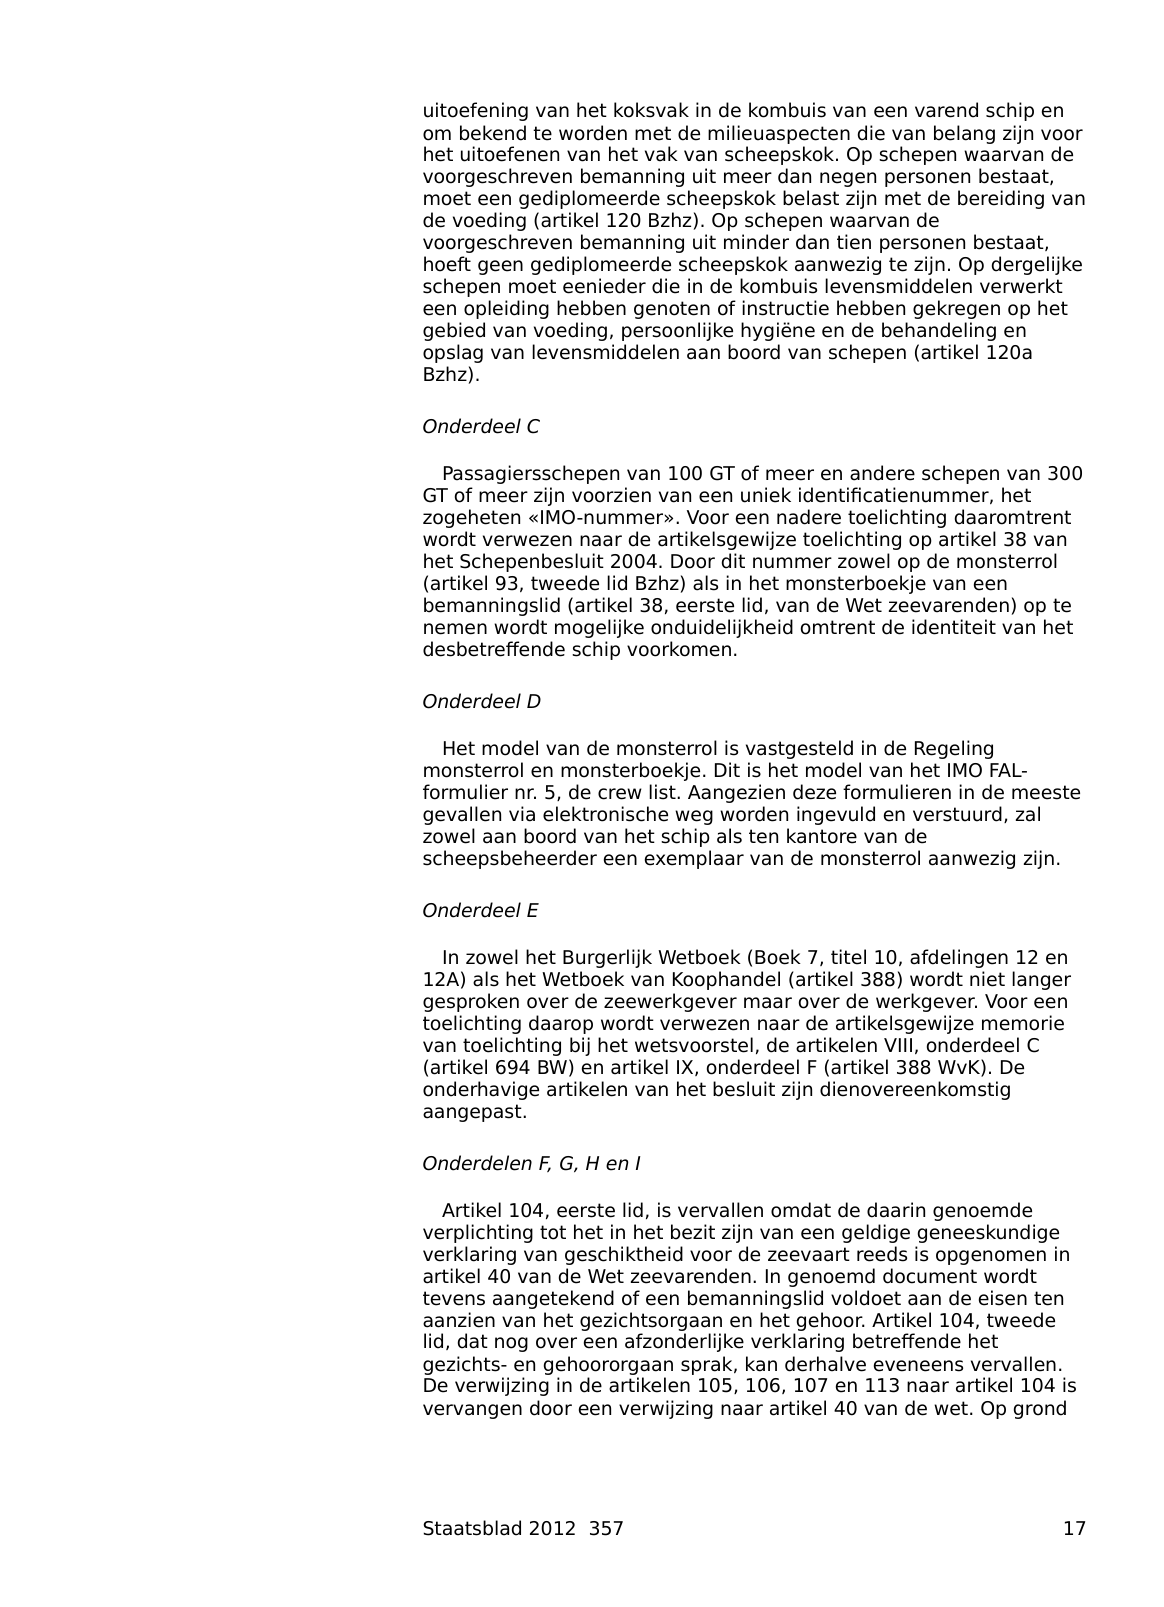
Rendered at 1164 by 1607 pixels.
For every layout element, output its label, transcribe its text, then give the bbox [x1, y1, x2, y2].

subtitle Onderdelen F, G, H en I [422, 1153, 1087, 1174]
subtitle Onderdeel C [422, 416, 1087, 438]
text Artikel 104, eerste lid, is vervallen omdat de daarin genoemde verplichting tot het in het bezit zijn van een geldige geneeskundige verklaring van geschiktheid voor de zeevaart reeds is opgenomen in artikel 40 van de Wet zeevarenden. In genoemd document wordt tevens aangetekend of een bemanningslid voldoet aan de eisen ten aanzien van het gezichtsorgaan en het gehoor. Artikel 104, tweede lid, dat nog over een afzonderlijke verklaring betreffende het gezichts- en gehoororgaan sprak, kan derhalve eveneens vervallen. De verwijzing in de artikelen 105, 106, 107 en 113 naar artikel 104 is vervangen door een verwijzing naar artikel 40 van de wet. Op grond [422, 1199, 1087, 1419]
subtitle Onderdeel E [422, 900, 1087, 922]
subtitle Onderdeel D [422, 691, 1087, 713]
text Passagiersschepen van 100 GT of meer en andere schepen van 300 GT of meer zijn voorzien van een uniek identificatienummer, het zogeheten «IMO-nummer». Voor een nadere toelichting daaromtrent wordt verwezen naar de artikelsgewijze toelichting op artikel 38 van het Schepenbesluit 2004. Door dit nummer zowel op de monsterrol (artikel 93, tweede lid Bzhz) als in het monsterboekje van een bemanningslid (artikel 38, eerste lid, van de Wet zeevarenden) op te nemen wordt mogelijke onduidelijkheid omtrent de identiteit van het desbetreffende schip voorkomen. [422, 463, 1087, 661]
text uitoefening van het koksvak in de kombuis van een varend schip en om bekend te worden met de milieuaspecten die van belang zijn voor het uitoefenen van het vak van scheepskok. Op schepen waarvan de voorgeschreven bemanning uit meer dan negen personen bestaat, moet een gediplomeerde scheepskok belast zijn met de bereiding van de voeding (artikel 120 Bzhz). Op schepen waarvan de voorgeschreven bemanning uit minder dan tien personen bestaat, hoeft geen gediplomeerde scheepskok aanwezig te zijn. Op dergelijke schepen moet eenieder die in de kombuis levensmiddelen verwerkt een opleiding hebben genoten of instructie hebben gekregen op het gebied van voeding, persoonlijke hygiëne en de behandeling en opslag van levensmiddelen aan boord van schepen (artikel 120a Bzhz). [422, 100, 1087, 386]
text Het model van de monsterrol is vastgesteld in de Regeling monsterrol en monsterboekje. Dit is het model van het IMO FAL-formulier nr. 5, de crew list. Aangezien deze formulieren in de meeste gevallen via elektronische weg worden ingevuld en verstuurd, zal zowel aan boord van het schip als ten kantore van de scheepsbeheerder een exemplaar van de monsterrol aanwezig zijn. [422, 738, 1087, 870]
text In zowel het Burgerlijk Wetboek (Boek 7, titel 10, afdelingen 12 en 12A) als het Wetboek van Koophandel (artikel 388) wordt niet langer gesproken over de zeewerkgever maar over de werkgever. Voor een toelichting daarop wordt verwezen naar de artikelsgewijze memorie van toelichting bij het wetsvoorstel, de artikelen VIII, onderdeel C (artikel 694 BW) en artikel IX, onderdeel F (artikel 388 WvK). De onderhavige artikelen van het besluit zijn dienovereenkomstig aangepast. [422, 947, 1087, 1123]
